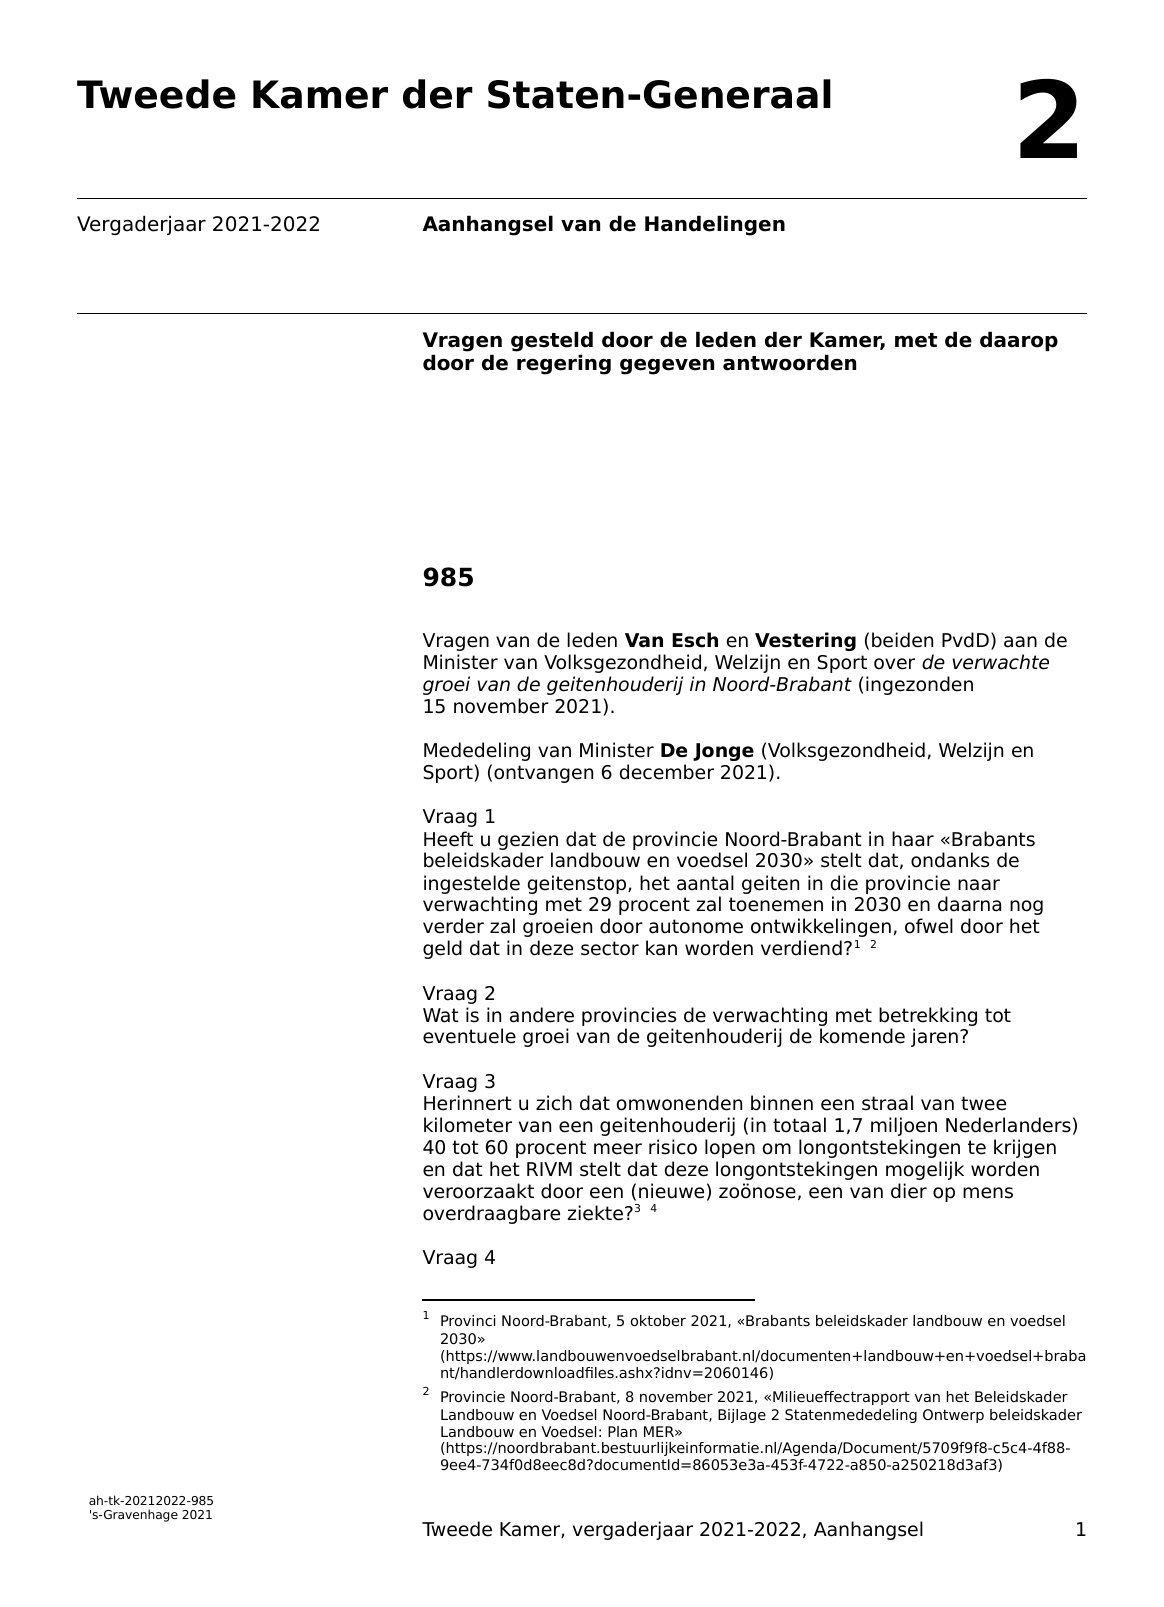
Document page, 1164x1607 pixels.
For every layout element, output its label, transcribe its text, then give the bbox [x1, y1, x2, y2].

text Provincie Noord-Brabant, 8 november 2021, «Milieueffectrapport van het Beleidskader Landbouw en Voedsel Noord-Brabant, Bijlage 2 Statenmededeling Ontwerp beleidskader Landbouw en Voedsel: Plan MER» (https://noordbrabant.bestuurlijkeinformatie.nl/Agenda/Document/5709f9f8-c5c4-4f88-9ee4-734f0d8eec8d?documentId=86053e3a-453f-4722-a850-a250218d3af3) [422, 1385, 1087, 1474]
text Wat is in andere provincies de verwachting met betrekking tot eventuele groei van de geitenhouderij de komende jaren? [422, 1004, 1087, 1048]
text Heeft u gezien dat de provincie Noord-Brabant in haar «Brabants beleidskader landbouw en voedsel 2030» stelt dat, ondanks de ingestelde geitenstop, het aantal geiten in die provincie naar verwachting met 29 procent zal toenemen in 2030 en daarna nog verder zal groeien door autonome ontwikkelingen, ofwel door het geld dat in deze sector kan worden verdiend? [422, 828, 1087, 960]
text 's-Gravenhage 2021 [88, 1508, 323, 1522]
text Vraag 1 [422, 806, 1087, 828]
table_cell [77, 314, 422, 375]
text Vraag 2 [422, 982, 1087, 1004]
text Provinci Noord-Brabant, 5 oktober 2021, «Brabants beleidskader landbouw en voedsel 2030» (https://www.landbouwenvoedselbrabant.nl/documenten+landbouw+en+voedsel+brabant/handlerdownloadfiles.ashx?idnv=2060146) [422, 1309, 1087, 1382]
text Mededeling van Minister De Jonge (Volksgezondheid, Welzijn en Sport) (ontvangen 6 december 2021). [422, 740, 1087, 784]
text Herinnert u zich dat omwonenden binnen een straal van twee kilometer van een geitenhouderij (in totaal 1,7 miljoen Nederlanders) 40 tot 60 procent meer risico lopen om longontstekingen te krijgen en dat het RIVM stelt dat deze longontstekingen mogelijk worden veroorzaakt door een (nieuwe) zoönose, een van dier op mens overdraagbare ziekte? [422, 1093, 1087, 1224]
table_cell Vragen gesteld door de leden der Kamer, met de daarop door de regering gegeven antwoorden [422, 314, 1087, 375]
table_cell Vergaderjaar 2021-2022 [77, 199, 422, 313]
text 985 [422, 563, 1087, 592]
table_cell Aanhangsel van de Handelingen [422, 199, 1087, 313]
text Vragen van de leden Van Esch en Vestering (beiden PvdD) aan de Minister van Volksgezondheid, Welzijn en Sport over de verwachte groei van de geitenhouderij in Noord-Brabant (ingezonden 15 november 2021). [422, 630, 1087, 718]
text Vraag 4 [422, 1247, 1087, 1269]
table_header Tweede Kamer der Staten-Generaal [77, 59, 886, 198]
text Vraag 3 [422, 1071, 1087, 1093]
text ah-tk-20212022-985 [88, 1494, 323, 1508]
table_header 2 [886, 59, 1087, 198]
